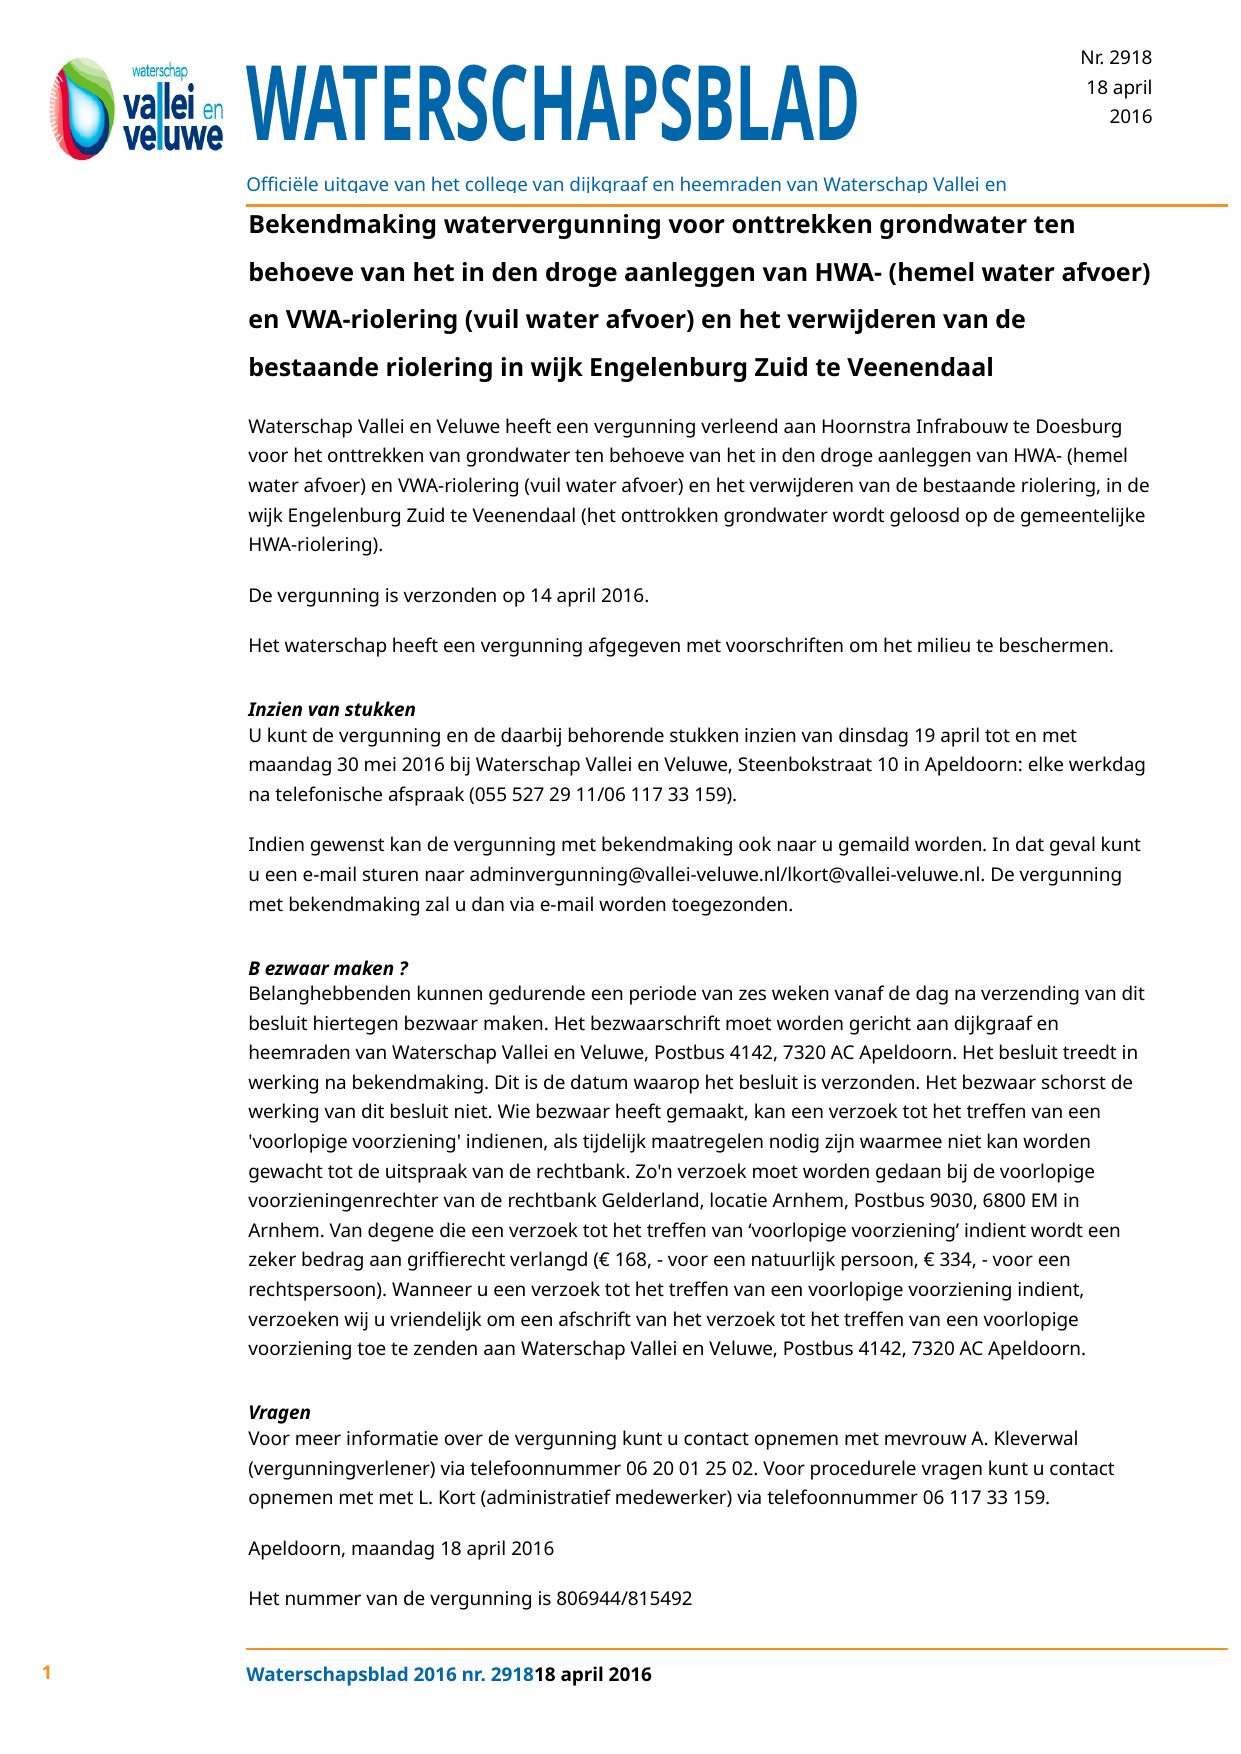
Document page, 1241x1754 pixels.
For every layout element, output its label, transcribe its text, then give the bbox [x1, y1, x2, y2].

text Indien gewenst kan de vergunning met bekendmaking ook naar u gemaild worden. In dat geval kunt u een e-mail sturen naar adminvergunning@vallei-veluwe.nl/lkort@vallei-veluwe.nl. De vergunning met bekendmaking zal u dan via e-mail worden toegezonden. [248, 832, 1152, 916]
text Voor meer informatie over de vergunning kunt u contact opnemen met mevrouw A. Kleverwal (vergunningverlener) via telefoonnummer 06 20 01 25 02. Voor procedurele vragen kunt u contact opnemen met met L. Kort (administratief medewerker) via telefoonnummer 06 117 33 159. [248, 1425, 1152, 1510]
text U kunt de vergunning en de daarbij behorende stukken inzien van dinsdag 19 april tot en met maandag 30 mei 2016 bij Waterschap Vallei en Veluwe, Steenbokstraat 10 in Apeldoorn: elke werkdag na telefonische afspraak (055 527 29 11/06 117 33 159). [248, 722, 1152, 807]
text Bekendmaking watervergunning voor onttrekken grondwater ten behoeve van het in den droge aanleggen van HWA- (hemel water afvoer) en VWA-riolering (vuil water afvoer) en het verwijderen van de bestaande riolering in wijk Engelenburg Zuid te Veenendaal [248, 207, 1152, 384]
picture [41, 47, 231, 172]
text Vragen [248, 1399, 1152, 1425]
text Belanghebbenden kunnen gedurende een periode van zes weken vanaf de dag na verzending van dit besluit hiertegen bezwaar maken. Het bezwaarschrift moet worden gericht aan dijkgraaf en heemraden van Waterschap Vallei en Veluwe, Postbus 4142, 7320 AC Apeldoorn. Het besluit treedt in werking na bekendmaking. Dit is de datum waarop het besluit is verzonden. Het bezwaar schorst de werking van dit besluit niet. Wie bezwaar heeft gemaakt, kan een verzoek tot het treffen van een 'voorlopige voorziening' indienen, als tijdelijk maatregelen nodig zijn waarmee niet kan worden gewacht tot de uitspraak van de rechtbank. Zo'n verzoek moet worden gedaan bij de voorlopige voorzieningenrechter van de rechtbank Gelderland, locatie Arnhem, Postbus 9030, 6800 EM in Arnhem. Van degene die een verzoek tot het treffen van ‘voorlopige voorziening’ indient wordt een zeker bedrag aan griffierecht verlangd (€ 168, - voor een natuurlijk persoon, € 334, - voor een rechtspersoon). Wanneer u een verzoek tot het treffen van een voorlopige voorziening indient, verzoeken wij u vriendelijk om een afschrift van het verzoek tot het treffen van een voorlopige voorziening toe te zenden aan Waterschap Vallei en Veluwe, Postbus 4142, 7320 AC Apeldoorn. [248, 980, 1152, 1361]
text Inzien van stukken [248, 696, 1152, 722]
text De vergunning is verzonden op 14 april 2016. [248, 582, 1152, 608]
text Het nummer van de vergunning is 806944/815492 [248, 1585, 1152, 1611]
text B ezwaar maken ? [248, 955, 1152, 980]
text Waterschap Vallei en Veluwe heeft een vergunning verleend aan Hoornstra Infrabouw te Doesburg voor het onttrekken van grondwater ten behoeve van het in den droge aanleggen van HWA- (hemel water afvoer) en VWA-riolering (vuil water afvoer) en het verwijderen van de bestaande riolering, in de wijk Engelenburg Zuid te Veenendaal (het onttrokken grondwater wordt geloosd op de gemeentelijke HWA-riolering). [248, 413, 1152, 557]
text Het waterschap heeft een vergunning afgegeven met voorschriften om het milieu te beschermen. [248, 632, 1152, 658]
text Apeldoorn, maandag 18 april 2016 [248, 1535, 1152, 1560]
